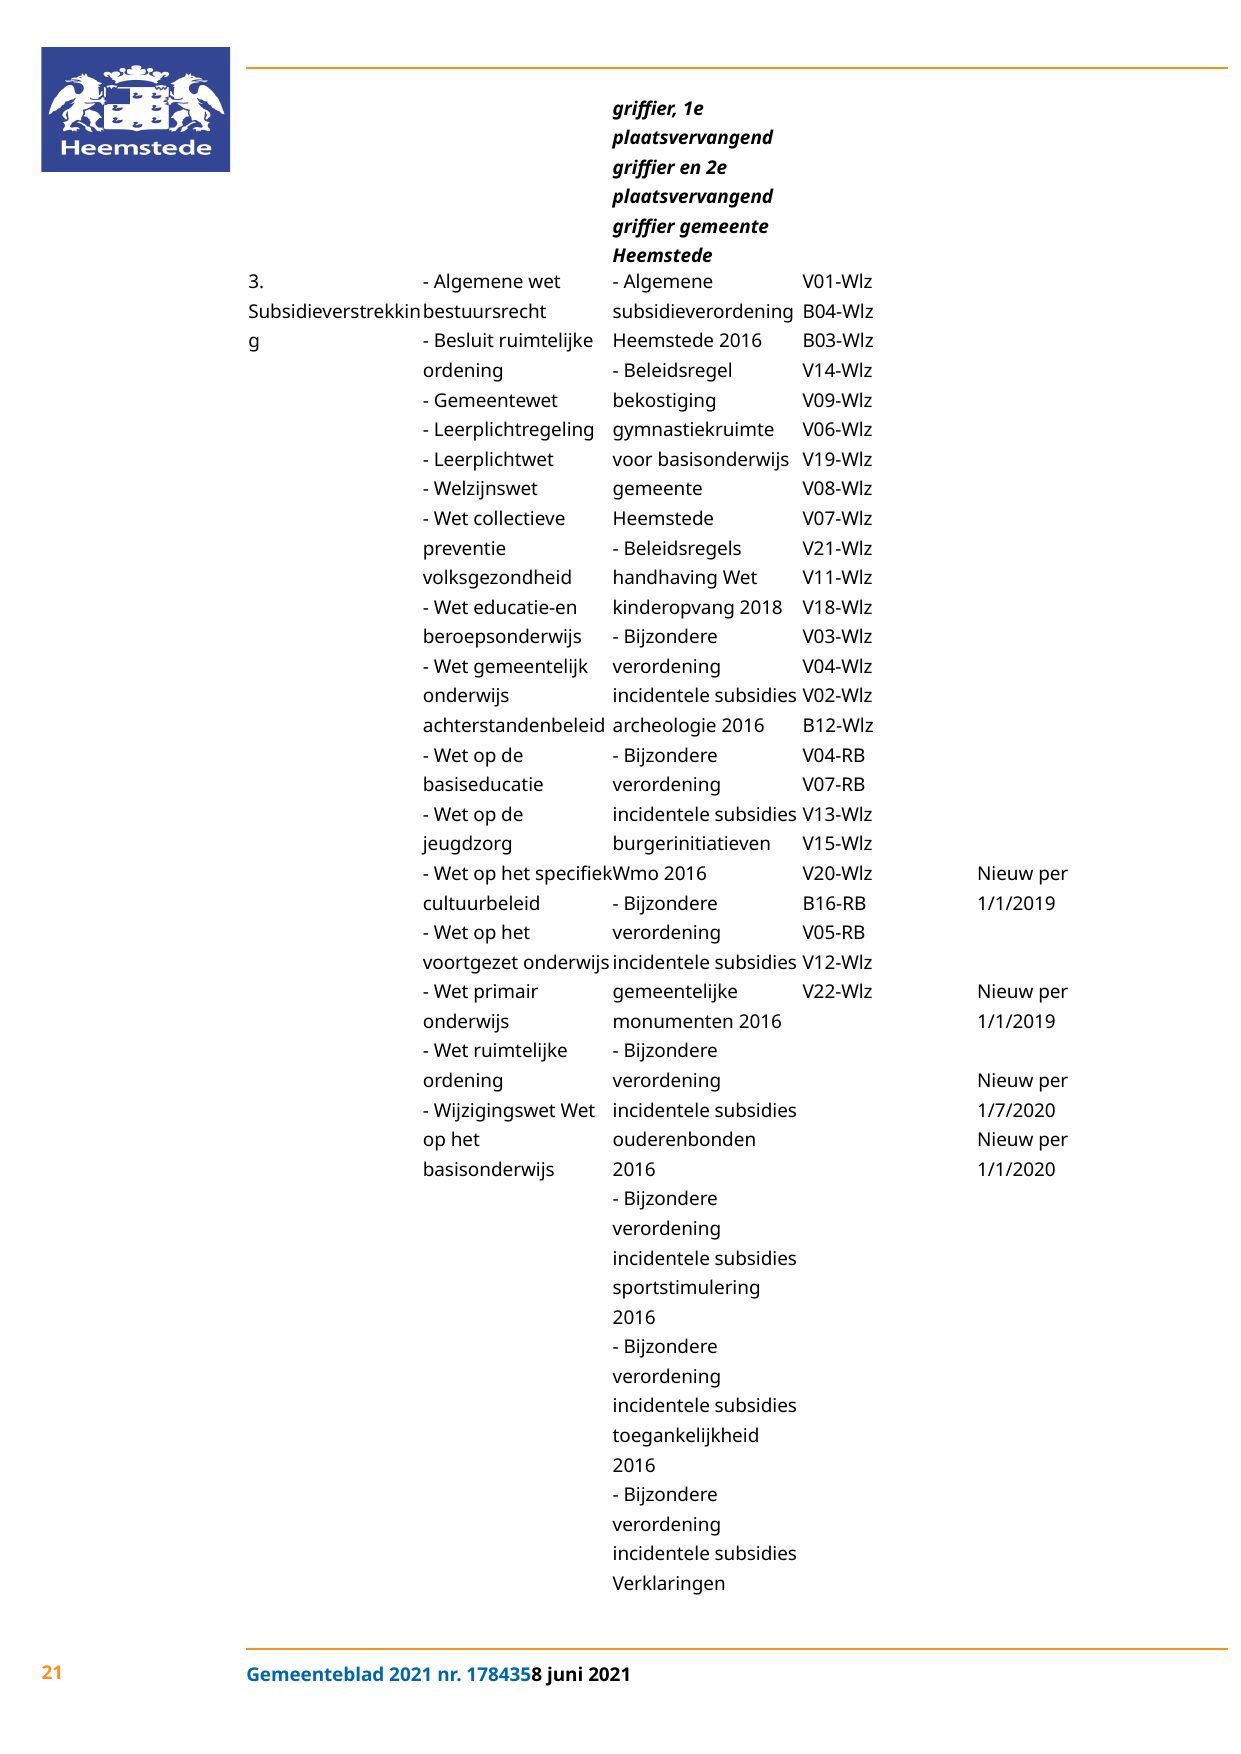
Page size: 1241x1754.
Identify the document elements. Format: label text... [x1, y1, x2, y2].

table_cell [802, 95, 977, 268]
table_cell griffier, 1e plaatsvervangend griffier en 2e plaatsvervangend griffier gemeente Heemstede [613, 95, 802, 268]
table_cell V01-Wlz B04-Wlz B03-Wlz V14-Wlz V09-Wlz V06-Wlz V19-Wlz V08-Wlz V07-Wlz V21-Wlz V11-Wlz V18-Wlz V03-Wlz V04-Wlz V02-Wlz B12-Wlz V04-RB V07-RB V13-Wlz V15-Wlz V20-Wlz B16-RB V05-RB V12-Wlz V22-Wlz [802, 269, 977, 1596]
table_cell 3. Subsidieverstrekking [248, 269, 423, 1596]
table_cell [248, 95, 423, 268]
picture [41, 47, 231, 172]
table_cell Nieuw per 1/1/2019 Nieuw per 1/1/2019 Nieuw per 1/7/2020 Nieuw per 1/1/2020 [977, 269, 1152, 1596]
table_cell [977, 95, 1152, 268]
table_cell [423, 95, 612, 268]
table_cell - Algemene subsidieverordening Heemstede 2016 - Beleidsregel bekostiging gymnastiekruimte voor basisonderwijs gemeente Heemstede - Beleidsregels handhaving Wet kinderopvang 2018 - Bijzondere verordening incidentele subsidies archeologie 2016 - Bijzondere verordening incidentele subsidies burgerinitiatieven Wmo 2016 - Bijzondere verordening incidentele subsidies gemeentelijke monumenten 2016 - Bijzondere verordening incidentele subsidies ouderenbonden 2016 - Bijzondere verordening incidentele subsidies sportstimulering 2016 - Bijzondere verordening incidentele subsidies toegankelijkheid 2016 - Bijzondere verordening incidentele subsidies Verklaringen [613, 269, 802, 1596]
table_cell - Algemene wet bestuursrecht - Besluit ruimtelijke ordening - Gemeentewet - Leerplichtregeling - Leerplichtwet - Welzijnswet - Wet collectieve preventie volksgezondheid - Wet educatie-en beroepsonderwijs - Wet gemeentelijk onderwijs achterstandenbeleid - Wet op de basiseducatie - Wet op de jeugdzorg - Wet op het specifiek cultuurbeleid - Wet op het voortgezet onderwijs - Wet primair onderwijs - Wet ruimtelijke ordening - Wijzigingswet Wet op het basisonderwijs [423, 269, 612, 1596]
